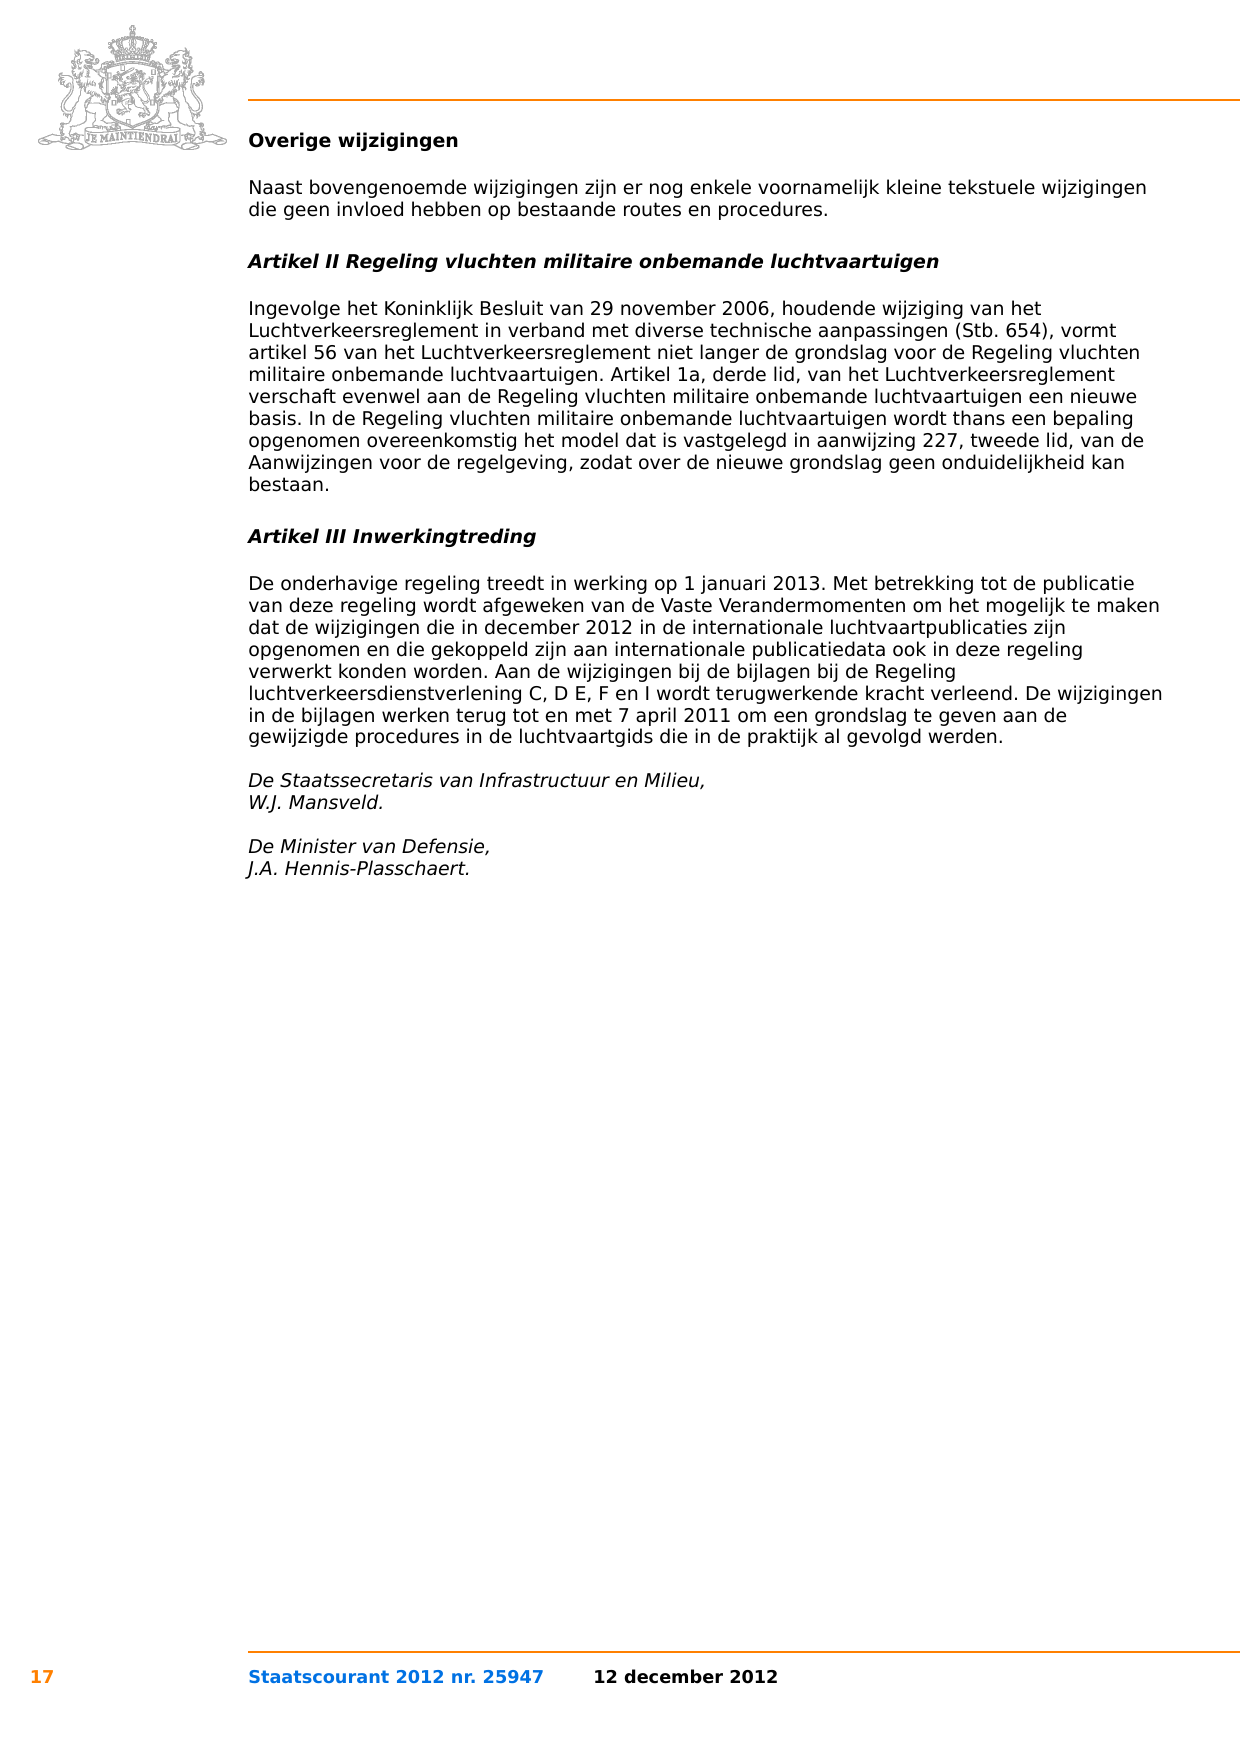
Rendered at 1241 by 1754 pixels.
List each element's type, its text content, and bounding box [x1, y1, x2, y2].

text De Staatssecretaris van Infrastructuur en Milieu, W.J. Mansveld. [248, 770, 1163, 814]
subtitle Artikel II Regeling vluchten militaire onbemande luchtvaartuigen [248, 251, 1163, 273]
picture [38, 25, 227, 150]
text De onderhavige regeling treedt in werking op 1 januari 2013. Met betrekking tot de publicatie van deze regeling wordt afgeweken van de Vaste Verandermomenten om het mogelijk te maken dat de wijzigingen die in december 2012 in de internationale luchtvaartpublicaties zijn opgenomen en die gekoppeld zijn aan internationale publicatiedata ook in deze regeling verwerkt konden worden. Aan de wijzigingen bij de bijlagen bij de Regeling luchtverkeersdienstverlening C, D E, F en I wordt terugwerkende kracht verleend. De wijzigingen in de bijlagen werken terug tot en met 7 april 2011 om een grondslag te geven aan de gewijzigde procedures in de luchtvaartgids die in de praktijk al gevolgd werden. [248, 573, 1163, 748]
text De Minister van Defensie, J.A. Hennis-Plasschaert. [248, 836, 1163, 880]
subtitle Artikel III Inwerkingtreding [248, 526, 1163, 548]
text Naast bovengenoemde wijzigingen zijn er nog enkele voornamelijk kleine tekstuele wijzigingen die geen invloed hebben op bestaande routes en procedures. [248, 177, 1163, 221]
subtitle Overige wijzigingen [248, 130, 1163, 152]
text Ingevolge het Koninklijk Besluit van 29 november 2006, houdende wijziging van het Luchtverkeersreglement in verband met diverse technische aanpassingen (Stb. 654), vormt artikel 56 van het Luchtverkeersreglement niet langer de grondslag voor de Regeling vluchten militaire onbemande luchtvaartuigen. Artikel 1a, derde lid, van het Luchtverkeersreglement verschaft evenwel aan de Regeling vluchten militaire onbemande luchtvaartuigen een nieuwe basis. In de Regeling vluchten militaire onbemande luchtvaartuigen wordt thans een bepaling opgenomen overeenkomstig het model dat is vastgelegd in aanwijzing 227, tweede lid, van de Aanwijzingen voor de regelgeving, zodat over de nieuwe grondslag geen onduidelijkheid kan bestaan. [248, 298, 1163, 496]
